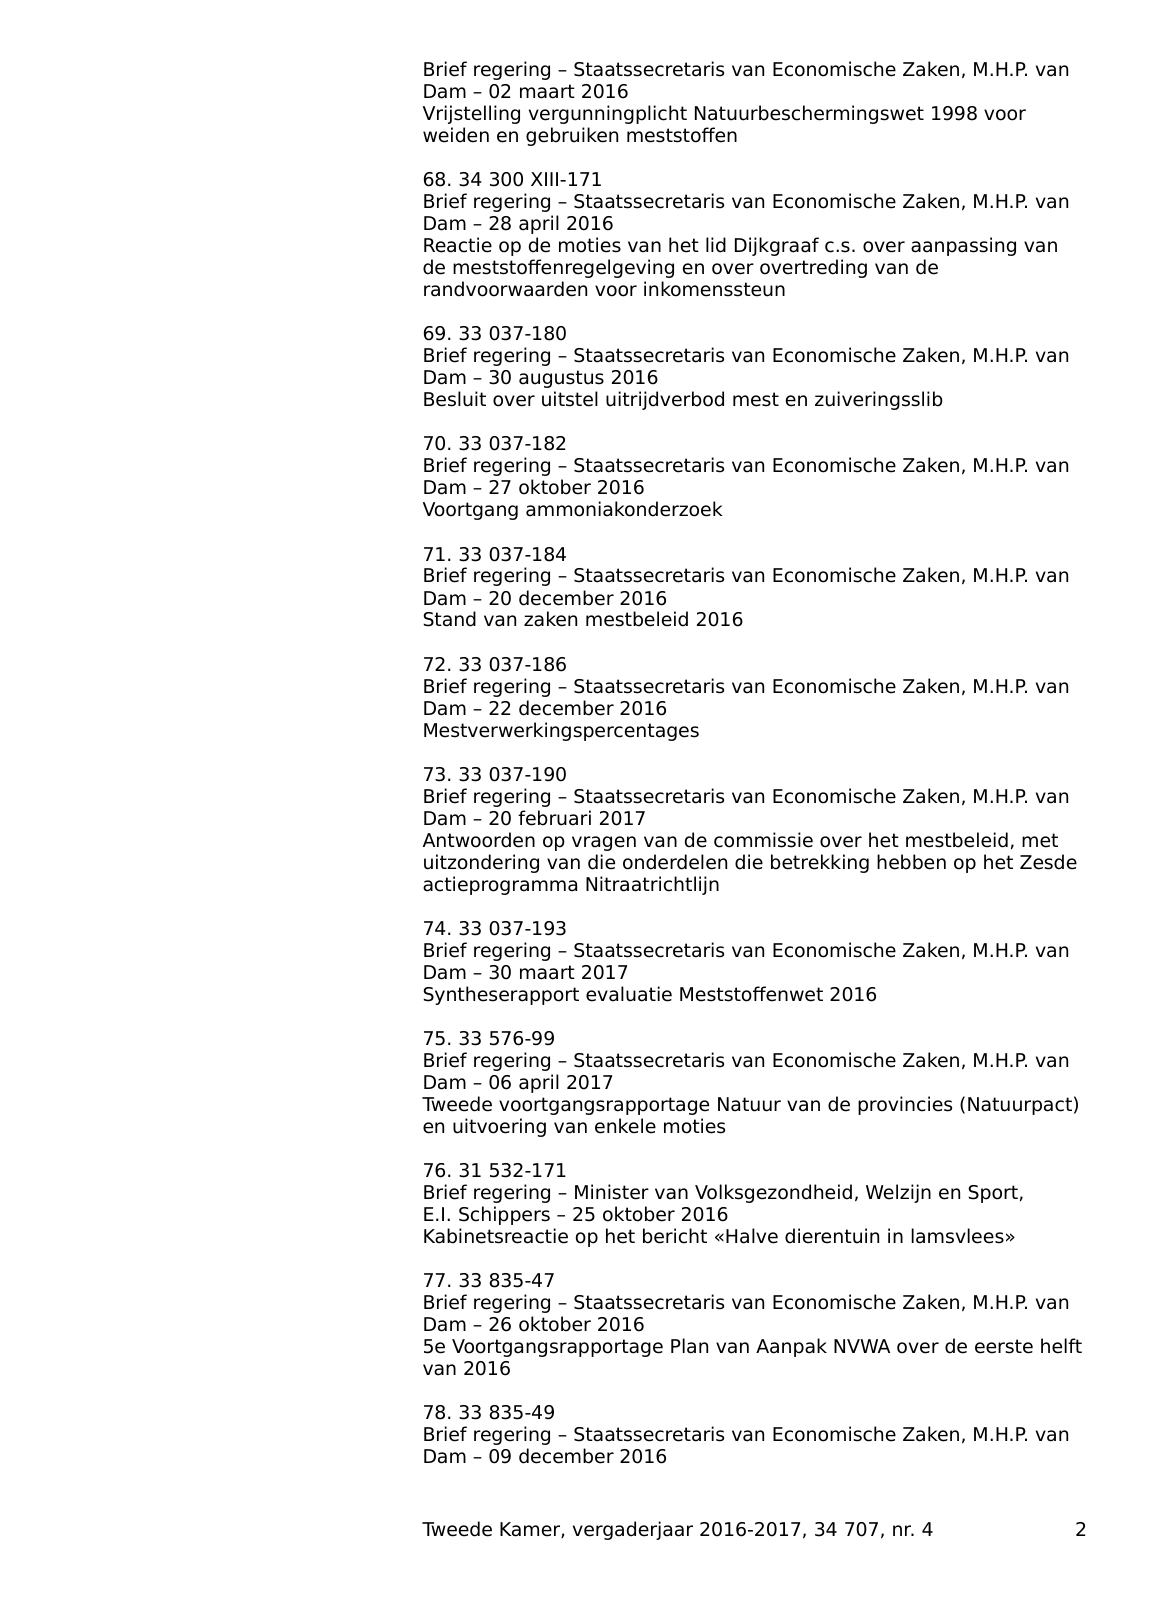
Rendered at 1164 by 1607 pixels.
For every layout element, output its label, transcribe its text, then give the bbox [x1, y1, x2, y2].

text Vrijstelling vergunningplicht Natuurbeschermingswet 1998 voor weiden en gebruiken meststoffen [422, 103, 1087, 147]
text 68. 34 300 XIII-171 [422, 169, 1087, 191]
text 72. 33 037-186 [422, 653, 1087, 676]
text Mestverwerkingspercentages [422, 719, 1087, 741]
text Besluit over uitstel uitrijdverbod mest en zuiveringsslib [422, 389, 1087, 411]
text Brief regering – Staatssecretaris van Economische Zaken, M.H.P. van Dam – 30 maart 2017 [422, 940, 1087, 984]
text 70. 33 037-182 [422, 433, 1087, 455]
text Brief regering – Staatssecretaris van Economische Zaken, M.H.P. van Dam – 27 oktober 2016 [422, 455, 1087, 499]
text Brief regering – Staatssecretaris van Economische Zaken, M.H.P. van Dam – 09 december 2016 [422, 1424, 1087, 1468]
text 77. 33 835-47 [422, 1270, 1087, 1292]
text Brief regering – Staatssecretaris van Economische Zaken, M.H.P. van Dam – 28 april 2016 [422, 191, 1087, 235]
text Brief regering – Staatssecretaris van Economische Zaken, M.H.P. van Dam – 02 maart 2016 [422, 59, 1087, 103]
text Tweede voortgangsrapportage Natuur van de provincies (Natuurpact) en uitvoering van enkele moties [422, 1094, 1087, 1138]
text Brief regering – Staatssecretaris van Economische Zaken, M.H.P. van Dam – 20 februari 2017 [422, 786, 1087, 829]
text Brief regering – Staatssecretaris van Economische Zaken, M.H.P. van Dam – 30 augustus 2016 [422, 345, 1087, 389]
text 78. 33 835-49 [422, 1402, 1087, 1424]
text Antwoorden op vragen van de commissie over het mestbeleid, met uitzondering van die onderdelen die betrekking hebben op het Zesde actieprogramma Nitraatrichtlijn [422, 829, 1087, 896]
text Brief regering – Minister van Volksgezondheid, Welzijn en Sport, E.I. Schippers – 25 oktober 2016 [422, 1182, 1087, 1226]
text Stand van zaken mestbeleid 2016 [422, 609, 1087, 631]
text 71. 33 037-184 [422, 543, 1087, 565]
text Brief regering – Staatssecretaris van Economische Zaken, M.H.P. van Dam – 22 december 2016 [422, 676, 1087, 719]
text 76. 31 532-171 [422, 1160, 1087, 1182]
text Brief regering – Staatssecretaris van Economische Zaken, M.H.P. van Dam – 06 april 2017 [422, 1050, 1087, 1094]
text Voortgang ammoniakonderzoek [422, 499, 1087, 521]
text Reactie op de moties van het lid Dijkgraaf c.s. over aanpassing van de meststoffenregelgeving en over overtreding van de randvoorwaarden voor inkomenssteun [422, 235, 1087, 301]
text Brief regering – Staatssecretaris van Economische Zaken, M.H.P. van Dam – 20 december 2016 [422, 565, 1087, 609]
text 69. 33 037-180 [422, 323, 1087, 345]
text Kabinetsreactie op het bericht «Halve dierentuin in lamsvlees» [422, 1226, 1087, 1248]
text Brief regering – Staatssecretaris van Economische Zaken, M.H.P. van Dam – 26 oktober 2016 [422, 1292, 1087, 1336]
text 75. 33 576-99 [422, 1028, 1087, 1050]
text Syntheserapport evaluatie Meststoffenwet 2016 [422, 984, 1087, 1006]
text 74. 33 037-193 [422, 918, 1087, 940]
text 73. 33 037-190 [422, 764, 1087, 786]
text 5e Voortgangsrapportage Plan van Aanpak NVWA over de eerste helft van 2016 [422, 1336, 1087, 1380]
